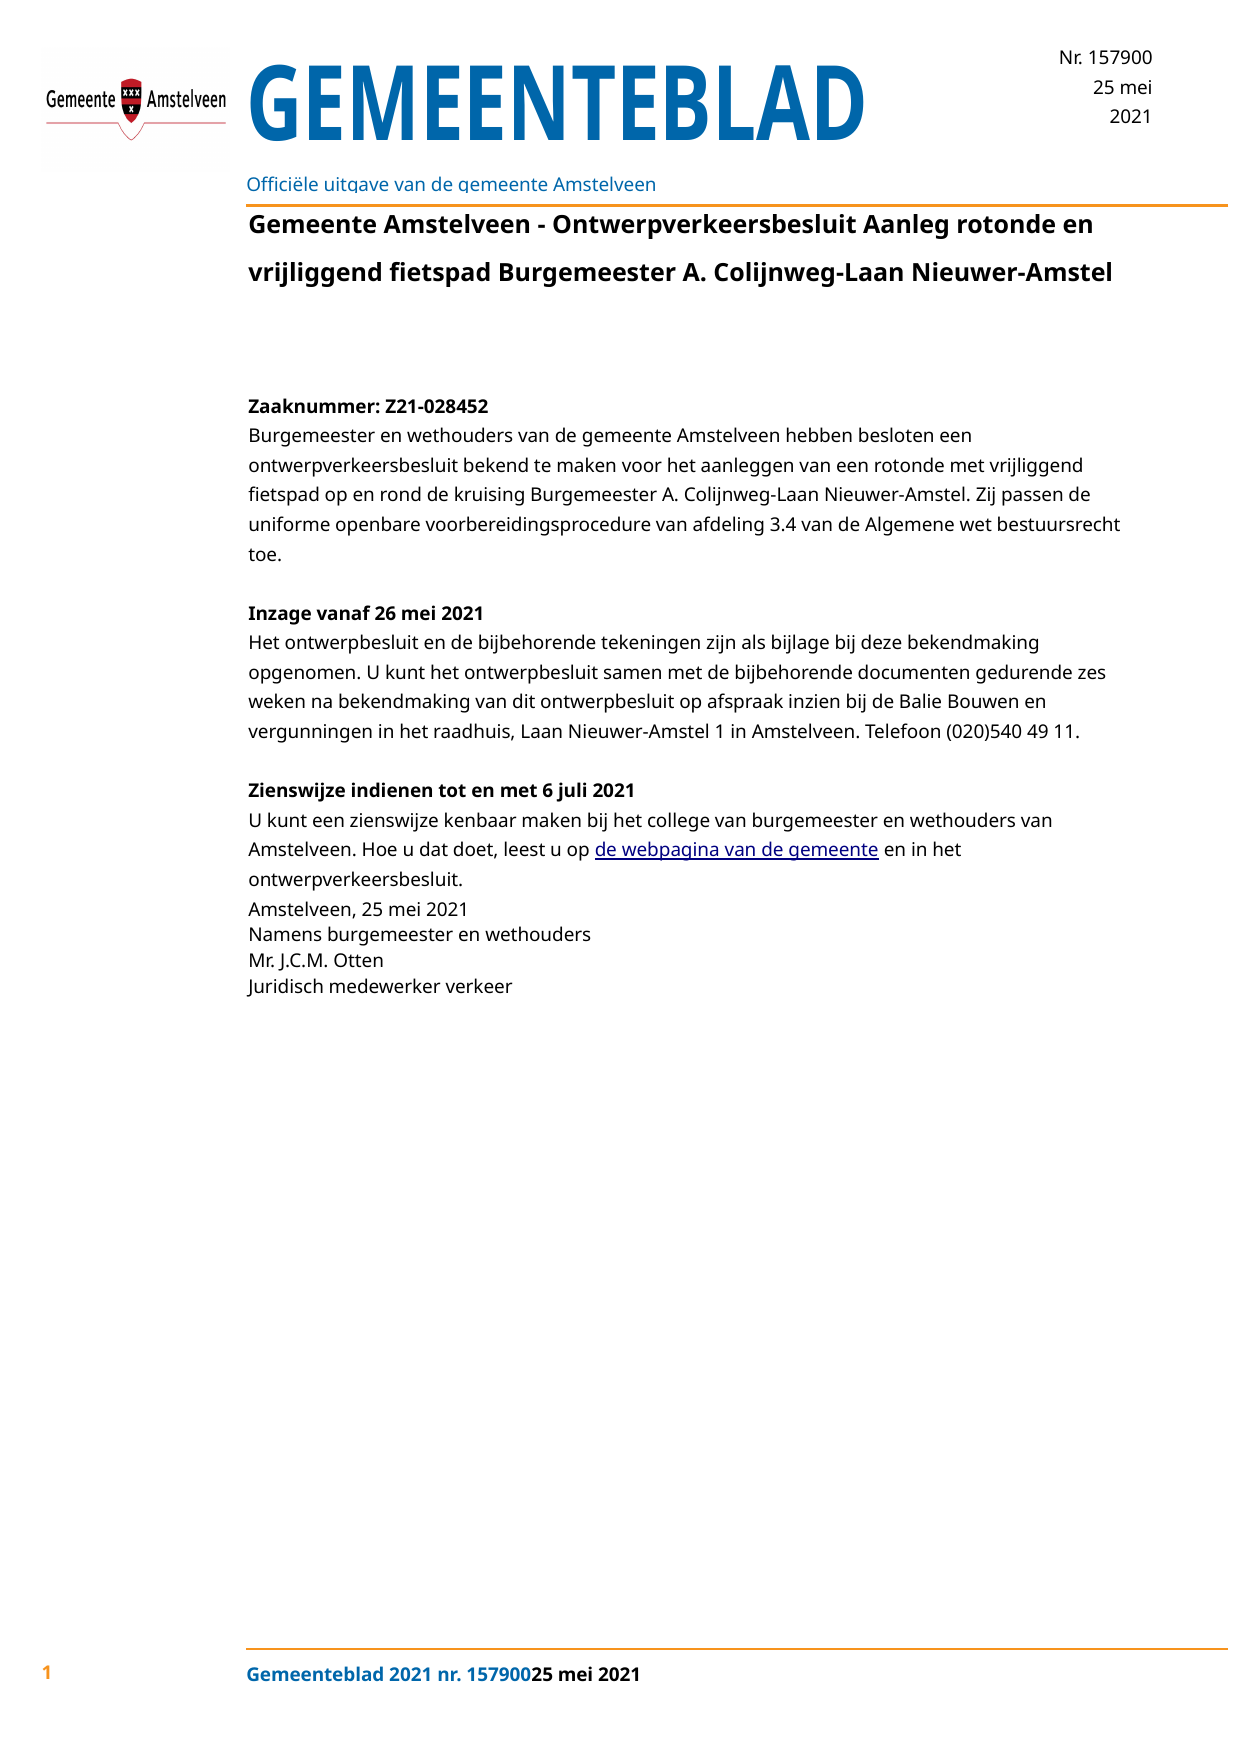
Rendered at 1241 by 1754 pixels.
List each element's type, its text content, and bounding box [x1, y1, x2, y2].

text Zaaknummer: Z21-028452 [248, 393, 1152, 419]
picture [41, 47, 231, 172]
text Juridisch medewerker verkeer [248, 973, 1152, 999]
text Gemeente Amstelveen - Ontwerpverkeersbesluit Aanleg rotonde en vrijliggend fietspad Burgemeester A. Colijnweg-Laan Nieuwer-Amstel [248, 207, 1152, 288]
text Inzage vanaf 26 mei 2021 [248, 600, 1152, 626]
text Burgemeester en wethouders van de gemeente Amstelveen hebben besloten een ontwerpverkeersbesluit bekend te maken voor het aanleggen van een rotonde met vrijliggend fietspad op en rond de kruising Burgemeester A. Colijnweg-Laan Nieuwer-Amstel. Zij passen de uniforme openbare voorbereidingsprocedure van afdeling 3.4 van de Algemene wet bestuursrecht toe. [248, 422, 1152, 567]
text Mr. J.C.M. Otten [248, 947, 1152, 973]
text Zienswijze indienen tot en met 6 juli 2021 [248, 777, 1152, 803]
text Namens burgemeester en wethouders [248, 922, 1152, 947]
text Het ontwerpbesluit en de bijbehorende tekeningen zijn als bijlage bij deze bekendmaking opgenomen. U kunt het ontwerpbesluit samen met de bijbehorende documenten gedurende zes weken na bekendmaking van dit ontwerpbesluit op afspraak inzien bij de Balie Bouwen en vergunningen in het raadhuis, Laan Nieuwer-Amstel 1 in Amstelveen. Telefoon (020)540 49 11. [248, 629, 1152, 744]
text U kunt een zienswijze kenbaar maken bij het college van burgemeester en wethouders van Amstelveen. Hoe u dat doet, leest u op de webpagina van de gemeente en in het ontwerpverkeersbesluit. [248, 807, 1152, 892]
text Amstelveen, 25 mei 2021 [248, 896, 1152, 922]
